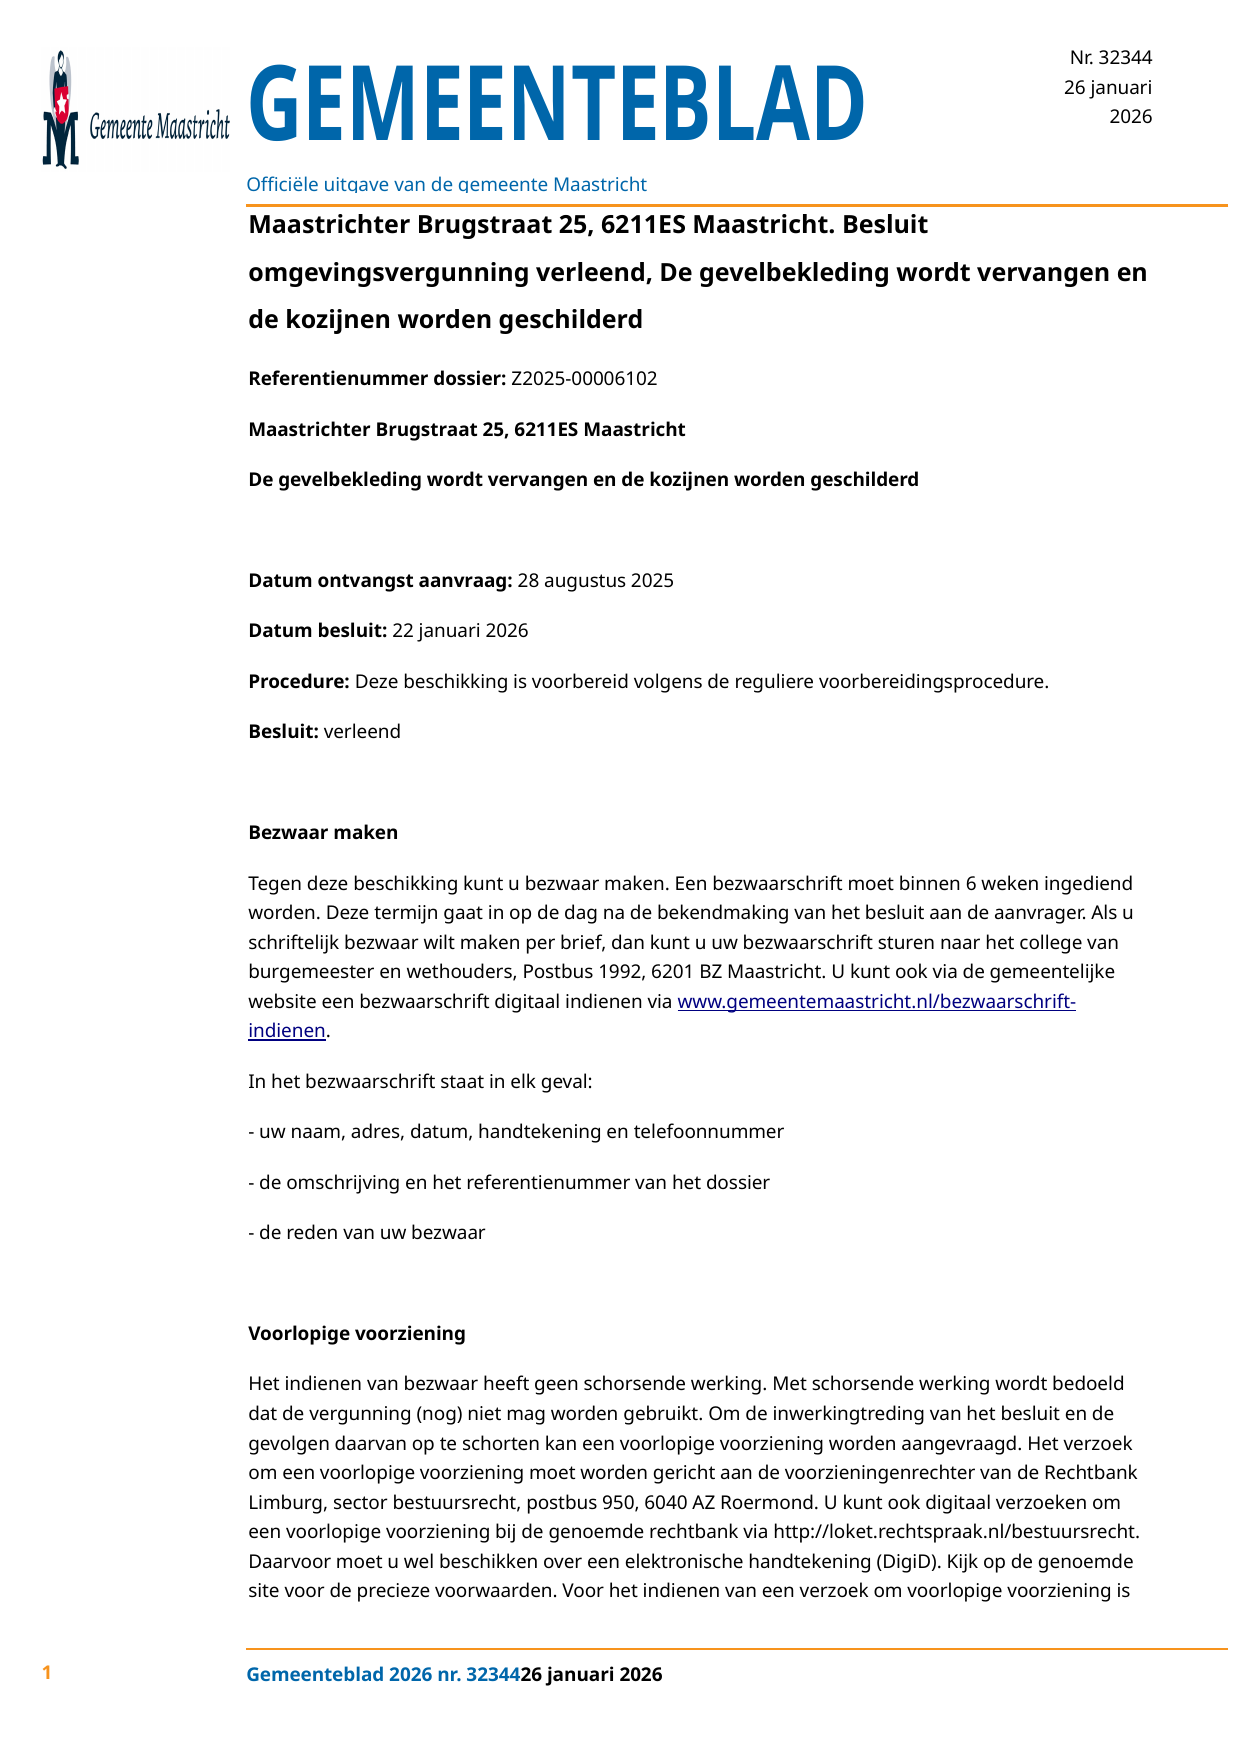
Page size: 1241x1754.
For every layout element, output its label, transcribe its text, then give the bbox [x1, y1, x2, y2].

text Voorlopige voorziening [248, 1320, 1152, 1346]
text - uw naam, adres, datum, handtekening en telefoonnummer [248, 1118, 1152, 1144]
text In het bezwaarschrift staat in elk geval: [248, 1068, 1152, 1094]
text De gevelbekleding wordt vervangen en de kozijnen worden geschilderd [248, 466, 1152, 492]
text - de omschrijving en het referentienummer van het dossier [248, 1169, 1152, 1194]
text Maastrichter Brugstraat 25, 6211ES Maastricht [248, 416, 1152, 442]
text Tegen deze beschikking kunt u bezwaar maken. Een bezwaarschrift moet binnen 6 weken ingediend worden. Deze termijn gaat in op de dag na de bekendmaking van het besluit aan de aanvrager. Als u schriftelijk bezwaar wilt maken per brief, dan kunt u uw bezwaarschrift sturen naar het college van burgemeester en wethouders, Postbus 1992, 6201 BZ Maastricht. U kunt ook via de gemeentelijke website een bezwaarschrift digitaal indienen via www.gemeentemaastricht.nl/bezwaarschrift-indienen. [248, 870, 1152, 1043]
text Bezwaar maken [248, 819, 1152, 845]
text Maastrichter Brugstraat 25, 6211ES Maastricht. Besluit omgevingsvergunning verleend, De gevelbekleding wordt vervangen en de kozijnen worden geschilderd [248, 207, 1152, 336]
text Procedure: Deze beschikking is voorbereid volgens de reguliere voorbereidingsprocedure. [248, 668, 1152, 694]
picture [41, 47, 231, 172]
text - de reden van uw bezwaar [248, 1219, 1152, 1245]
text Referentienummer dossier: Z2025-00006102 [248, 366, 1152, 391]
text Datum besluit: 22 januari 2026 [248, 618, 1152, 643]
text Datum ontvangst aanvraag: 28 augustus 2025 [248, 567, 1152, 593]
text Het indienen van bezwaar heeft geen schorsende werking. Met schorsende werking wordt bedoeld dat de vergunning (nog) niet mag worden gebruikt. Om de inwerkingtreding van het besluit en de gevolgen daarvan op te schorten kan een voorlopige voorziening worden aangevraagd. Het verzoek om een voorlopige voorziening moet worden gericht aan de voorzieningenrechter van de Rechtbank Limburg, sector bestuursrecht, postbus 950, 6040 AZ Roermond. U kunt ook digitaal verzoeken om een voorlopige voorziening bij de genoemde rechtbank via http://loket.rechtspraak.nl/bestuursrecht. Daarvoor moet u wel beschikken over een elektronische handtekening (DigiD). Kijk op de genoemde site voor de precieze voorwaarden. Voor het indienen van een verzoek om voorlopige voorziening is [248, 1371, 1152, 1603]
text Besluit: verleend [248, 718, 1152, 744]
